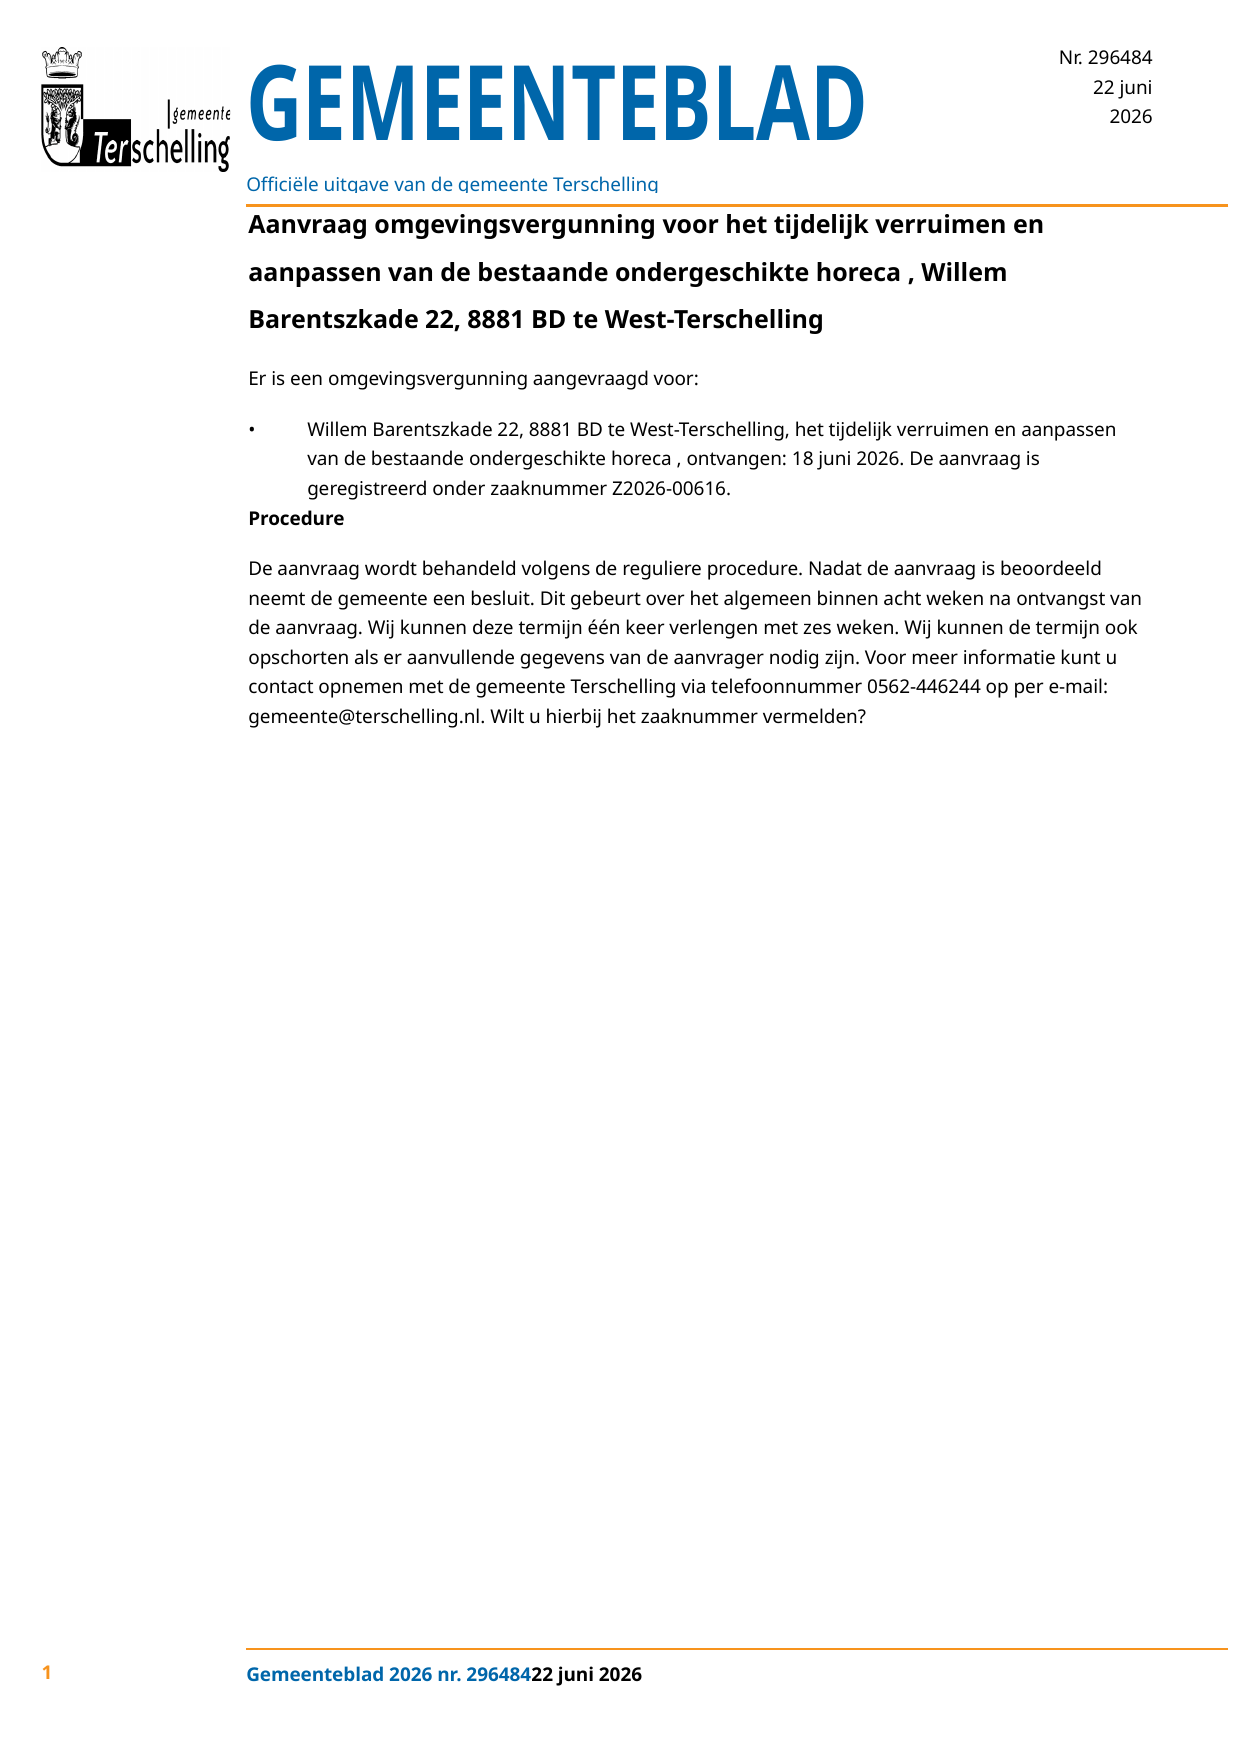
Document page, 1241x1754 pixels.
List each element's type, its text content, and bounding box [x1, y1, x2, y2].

picture [41, 47, 231, 172]
list Willem Barentszkade 22, 8881 BD te West-Terschelling, het tijdelijk verruimen en aanpassen van de bestaande ondergeschikte horeca , ontvangen: 18 juni 2026. De aanvraag is geregistreerd onder zaaknummer Z2026-00616. [248, 416, 1152, 501]
text Procedure [248, 505, 1152, 530]
text Aanvraag omgevingsvergunning voor het tijdelijk verruimen en aanpassen van de bestaande ondergeschikte horeca , Willem Barentszkade 22, 8881 BD te West-Terschelling [248, 207, 1152, 336]
text De aanvraag wordt behandeld volgens de reguliere procedure. Nadat de aanvraag is beoordeeld neemt de gemeente een besluit. Dit gebeurt over het algemeen binnen acht weken na ontvangst van de aanvraag. Wij kunnen deze termijn één keer verlengen met zes weken. Wij kunnen de termijn ook opschorten als er aanvullende gegevens van de aanvrager nodig zijn. Voor meer informatie kunt u contact opnemen met de gemeente Terschelling via telefoonnummer 0562-446244 op per e-mail: gemeente@terschelling.nl. Wilt u hierbij het zaaknummer vermelden? [248, 555, 1152, 729]
text Er is een omgevingsvergunning aangevraagd voor: [248, 366, 1152, 391]
